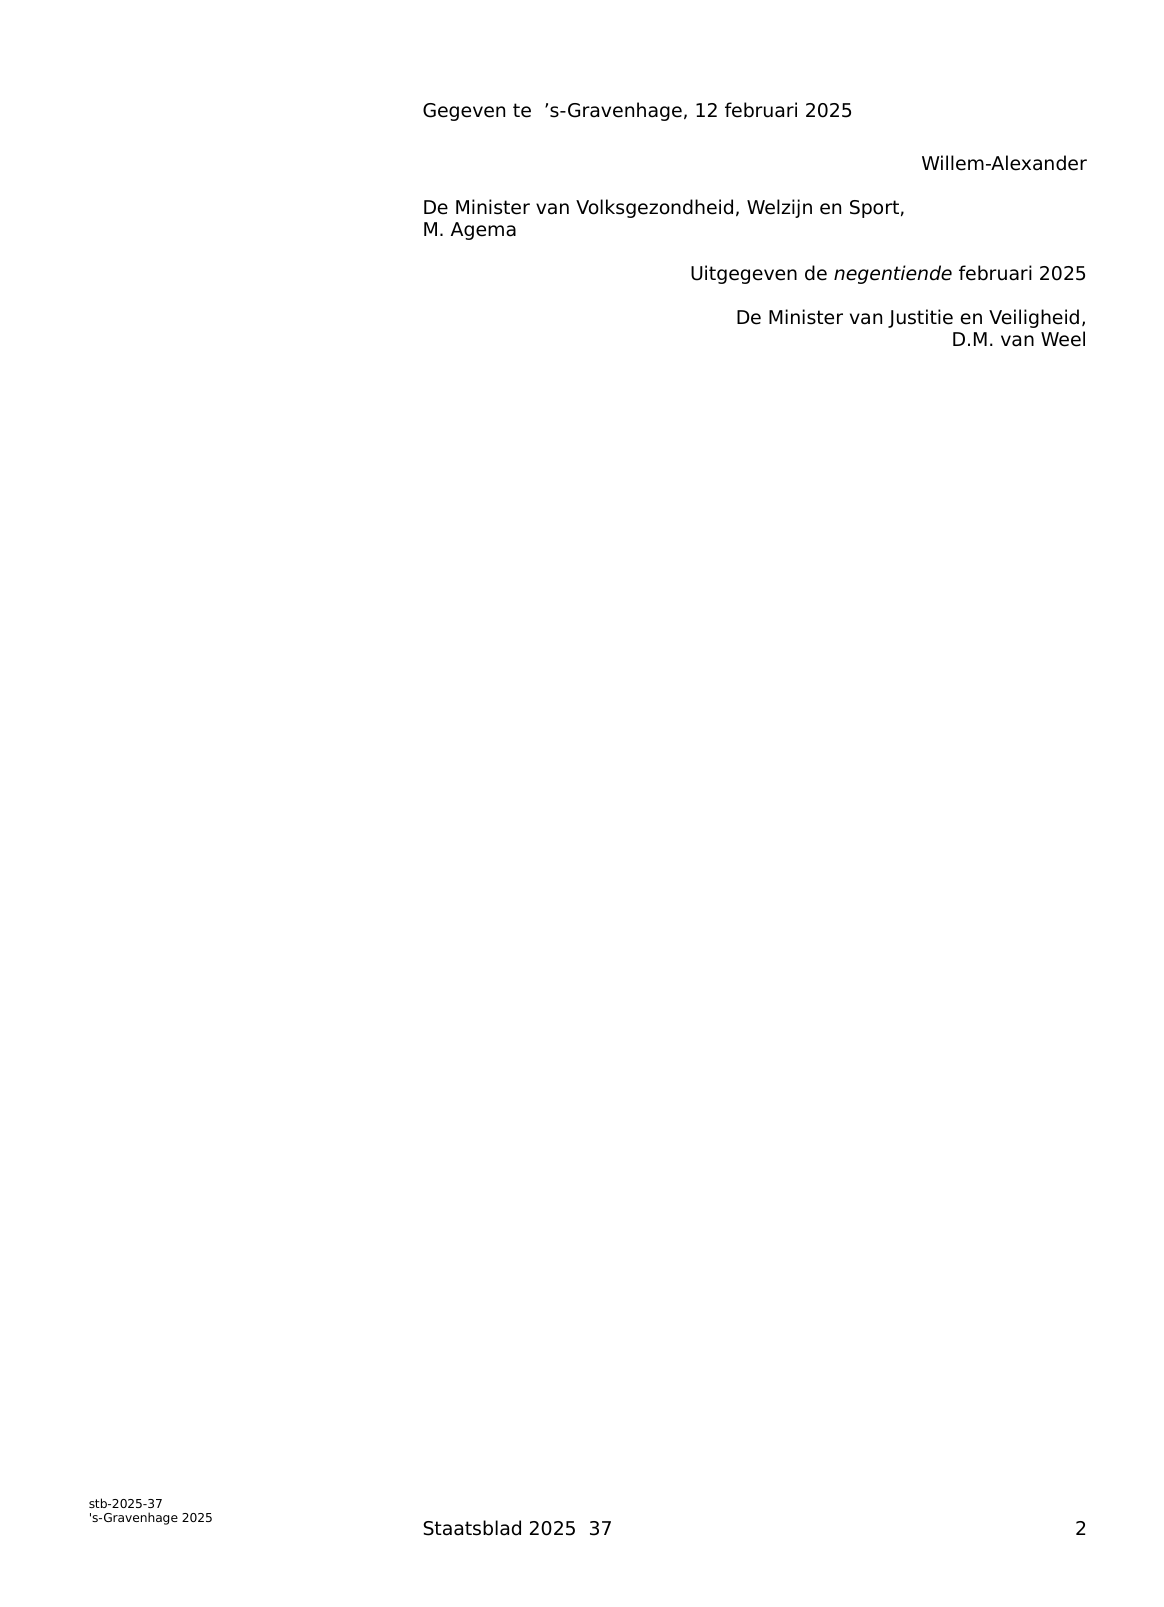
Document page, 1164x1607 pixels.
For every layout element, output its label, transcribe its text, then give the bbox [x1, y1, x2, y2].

text 's-Gravenhage 2025 [88, 1511, 323, 1525]
text De Minister van Volksgezondheid, Welzijn en Sport, M. Agema [422, 197, 1087, 241]
text stb-2025-37 [88, 1497, 323, 1511]
text De Minister van Justitie en Veiligheid, D.M. van Weel [422, 307, 1087, 351]
text Gegeven te ’s-Gravenhage, 12 februari 2025 [422, 100, 1087, 122]
text Willem-Alexander [422, 152, 1087, 174]
text Uitgegeven de negentiende februari 2025 [422, 263, 1087, 285]
